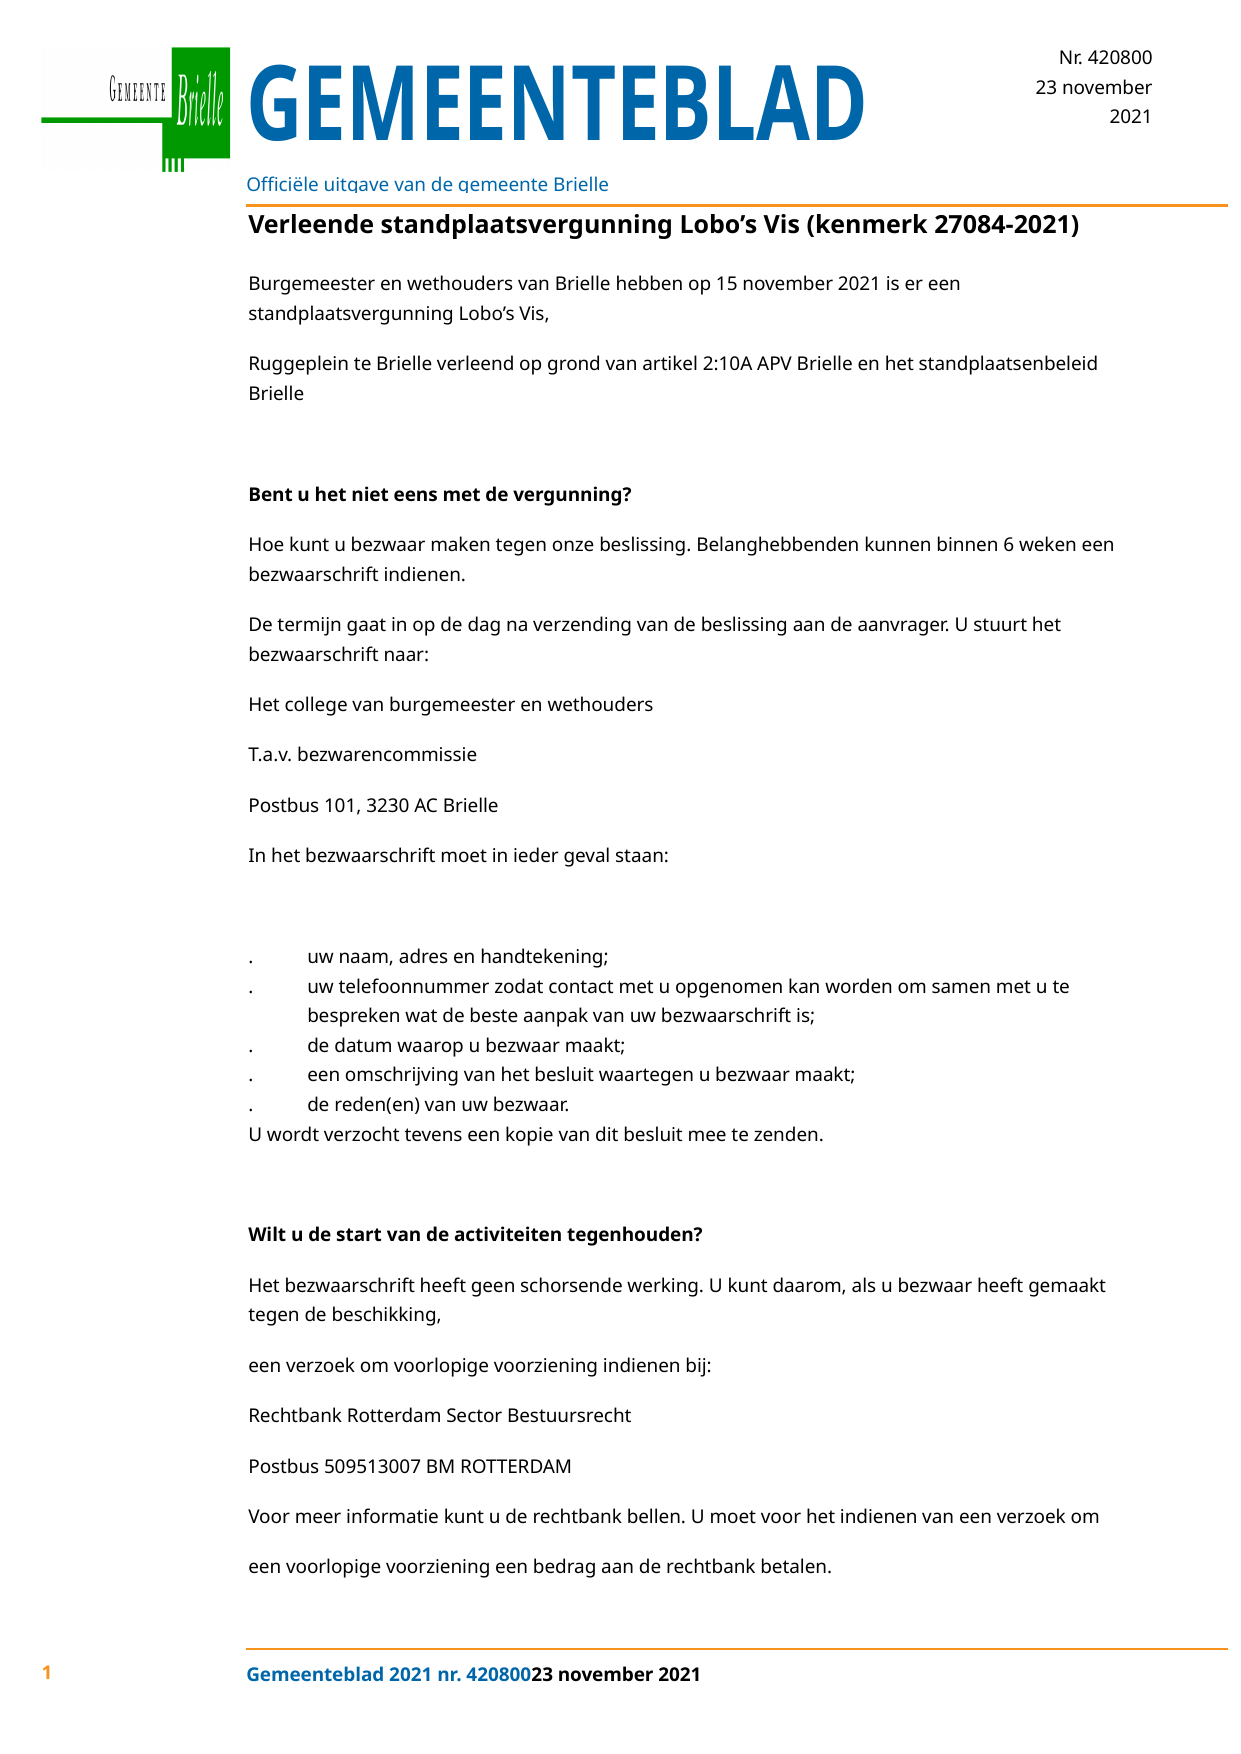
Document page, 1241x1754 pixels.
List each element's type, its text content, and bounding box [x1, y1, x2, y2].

text Wilt u de start van de activiteiten tegenhouden? [248, 1222, 1152, 1247]
text een voorlopige voorziening een bedrag aan de rechtbank betalen. [248, 1554, 1152, 1579]
text Het college van burgemeester en wethouders [248, 691, 1152, 717]
text Postbus 101, 3230 AC Brielle [248, 792, 1152, 818]
text Verleende standplaatsvergunning Lobo’s Vis (kenmerk 27084-2021) [248, 207, 1152, 241]
text een verzoek om voorlopige voorziening indienen bij: [248, 1352, 1152, 1378]
list uw telefoonnummer zodat contact met u opgenomen kan worden om samen met u te bespreken wat de beste aanpak van uw bezwaarschrift is; [248, 973, 1152, 1028]
text De termijn gaat in op de dag na verzending van de beslissing aan de aanvrager. U stuurt het bezwaarschrift naar: [248, 611, 1152, 666]
text Hoe kunt u bezwaar maken tegen onze beslissing. Belanghebbenden kunnen binnen 6 weken een bezwaarschrift indienen. [248, 531, 1152, 586]
list de reden(en) van uw bezwaar. [248, 1091, 1152, 1117]
list een omschrijving van het besluit waartegen u bezwaar maakt; [248, 1062, 1152, 1087]
text Voor meer informatie kunt u de rechtbank bellen. U moet voor het indienen van een verzoek om [248, 1503, 1152, 1529]
text Burgemeester en wethouders van Brielle hebben op 15 november 2021 is er een standplaatsvergunning Lobo’s Vis, [248, 270, 1152, 326]
text Ruggeplein te Brielle verleend op grond van artikel 2:10A APV Brielle en het standplaatsenbeleid Brielle [248, 350, 1152, 406]
text Het bezwaarschrift heeft geen schorsende werking. U kunt daarom, als u bezwaar heeft gemaakt tegen de beschikking, [248, 1272, 1152, 1327]
text Postbus 509513007 BM ROTTERDAM [248, 1453, 1152, 1478]
picture [41, 47, 231, 172]
text Rechtbank Rotterdam Sector Bestuursrecht [248, 1402, 1152, 1428]
text T.a.v. bezwarencommissie [248, 742, 1152, 767]
text U wordt verzocht tevens een kopie van dit besluit mee te zenden. [248, 1121, 1152, 1146]
list uw naam, adres en handtekening; [248, 943, 1152, 969]
list de datum waarop u bezwaar maakt; [248, 1032, 1152, 1058]
text Bent u het niet eens met de vergunning? [248, 481, 1152, 506]
text In het bezwaarschrift moet in ieder geval staan: [248, 842, 1152, 868]
